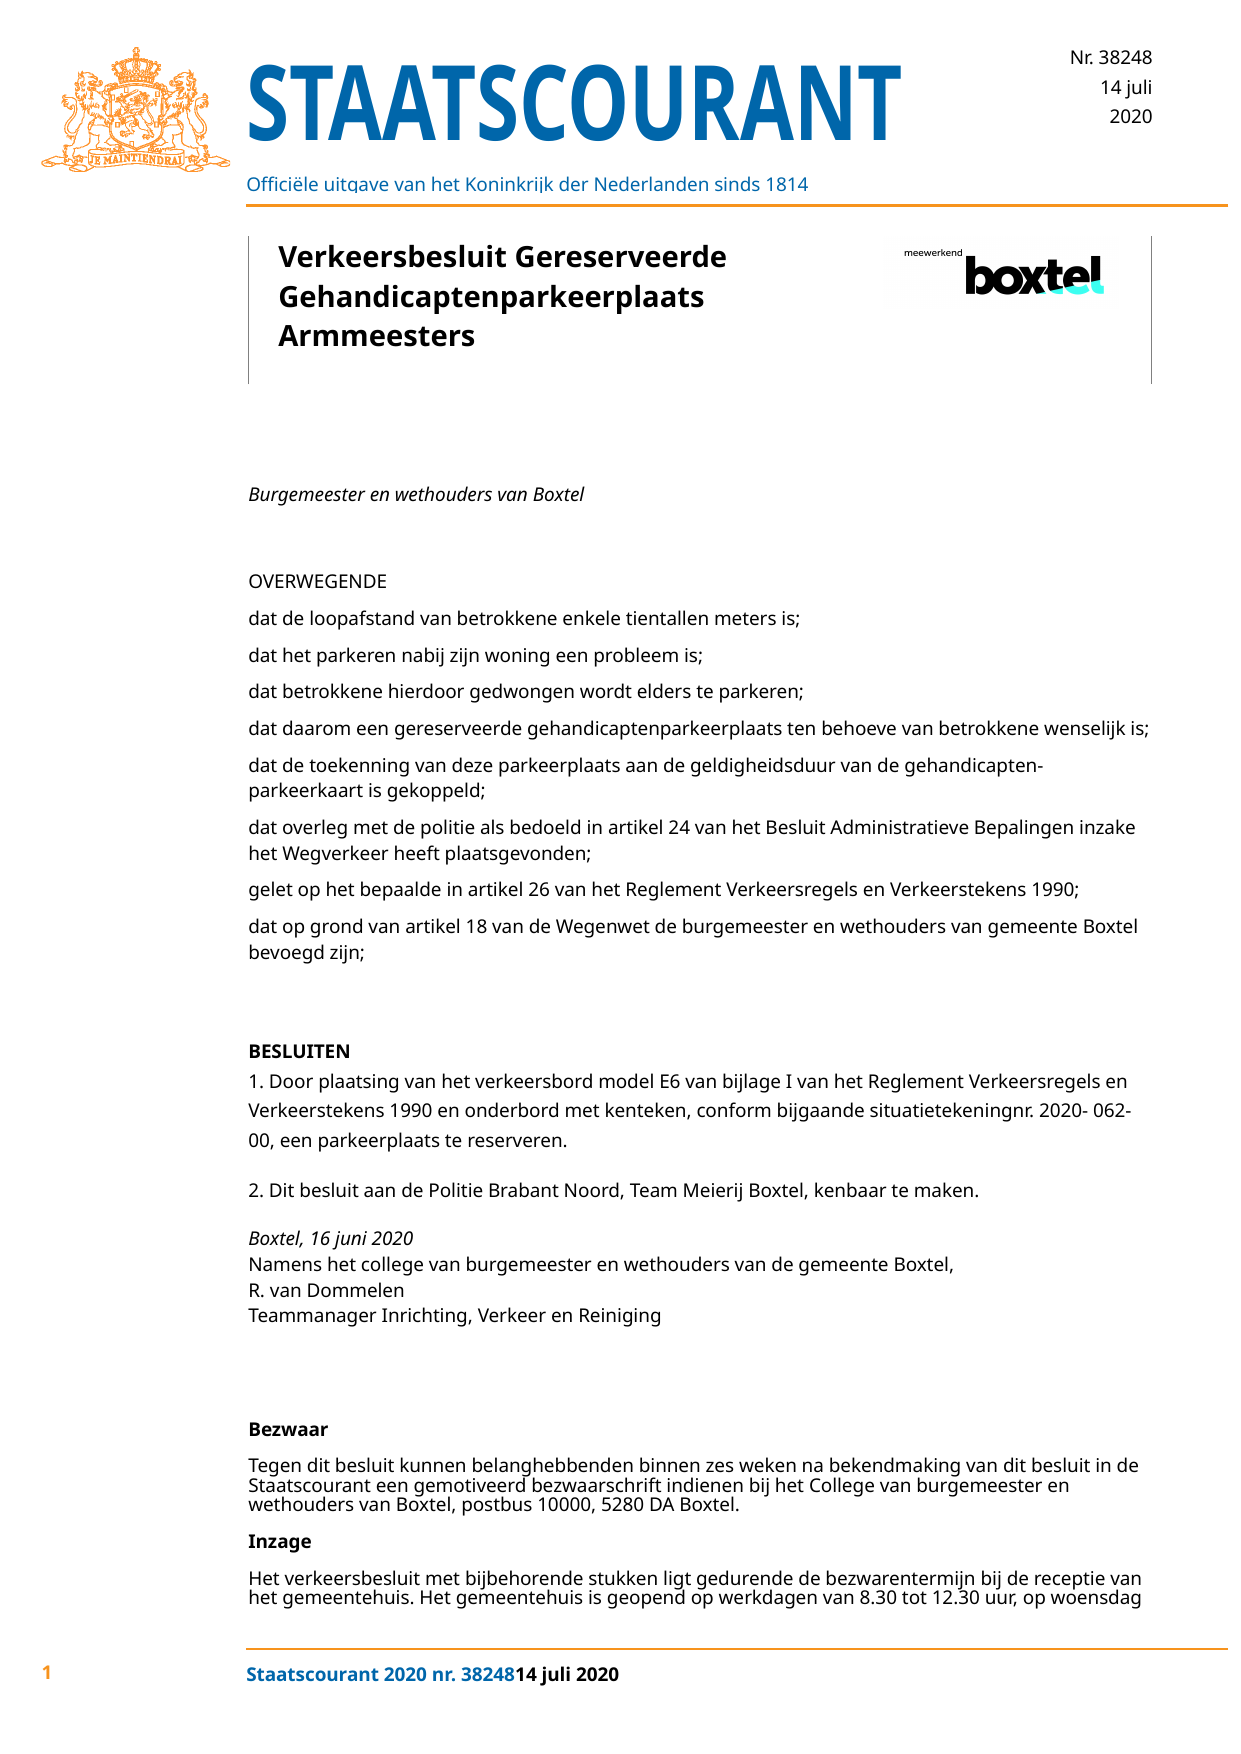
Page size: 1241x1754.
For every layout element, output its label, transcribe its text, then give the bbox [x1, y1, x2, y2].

picture [41, 47, 231, 172]
text Het verkeersbesluit met bijbehorende stukken ligt gedurende de bezwarentermijn bij de receptie van het gemeentehuis. Het gemeentehuis is geopend op werkdagen van 8.30 tot 12.30 uur, op woensdag [248, 1570, 1152, 1608]
text Tegen dit besluit kunnen belanghebbenden binnen zes weken na bekendmaking van dit besluit in de Staatscourant een gemotiveerd bezwaarschrift indienen bij het College van burgemeester en wethouders van Boxtel, postbus 10000, 5280 DA Boxtel. [248, 1457, 1152, 1515]
text dat het parkeren nabij zijn woning een probleem is; [248, 642, 1152, 668]
text dat overleg met de politie als bedoeld in artikel 24 van het Besluit Administratieve Bepalingen inzake het Wegverkeer heeft plaatsgevonden; [248, 814, 1152, 866]
text Burgemeester en wethouders van Boxtel [248, 482, 1152, 507]
table_header Verkeersbesluit Gereserveerde Gehandicaptenparkeerplaats Armmeesters [249, 236, 850, 384]
table_header [850, 236, 1151, 384]
text BESLUITEN [248, 1038, 1152, 1064]
text Namens het college van burgemeester en wethouders van de gemeente Boxtel, [248, 1251, 1152, 1277]
text OVERWEGENDE [248, 568, 1152, 594]
text dat betrokkene hierdoor gedwongen wordt elders te parkeren; [248, 678, 1152, 704]
text dat de loopafstand van betrokkene enkele tientallen meters is; [248, 605, 1152, 631]
text R. van Dommelen [248, 1277, 1152, 1303]
text dat daarom een gereserveerde gehandicaptenparkeerplaats ten behoeve van betrokkene wenselijk is; [248, 715, 1152, 741]
text 1. Door plaatsing van het verkeersbord model E6 van bijlage I van het Reglement Verkeersregels en Verkeerstekens 1990 en onderbord met kenteken, conform bijgaande situatietekeningnr. 2020- 062-00, een parkeerplaats te reserveren. [248, 1068, 1152, 1153]
text 2. Dit besluit aan de Politie Brabant Noord, Team Meierij Boxtel, kenbaar te maken. [248, 1178, 1152, 1203]
text Inzage [248, 1533, 1152, 1552]
text Boxtel, 16 juni 2020 [248, 1225, 1152, 1251]
text Teammanager Inrichting, Verkeer en Reiniging [248, 1303, 1152, 1328]
text gelet op het bepaalde in artikel 26 van het Reglement Verkeersregels en Verkeerstekens 1990; [248, 877, 1152, 902]
text Bezwaar [248, 1421, 1152, 1440]
picture [882, 236, 1119, 309]
text dat op grond van artikel 18 van de Wegenwet de burgemeester en wethouders van gemeente Boxtel bevoegd zijn; [248, 913, 1152, 965]
text dat de toekenning van deze parkeerplaats aan de geldigheidsduur van de gehandicapten-parkeerkaart is gekoppeld; [248, 752, 1152, 803]
